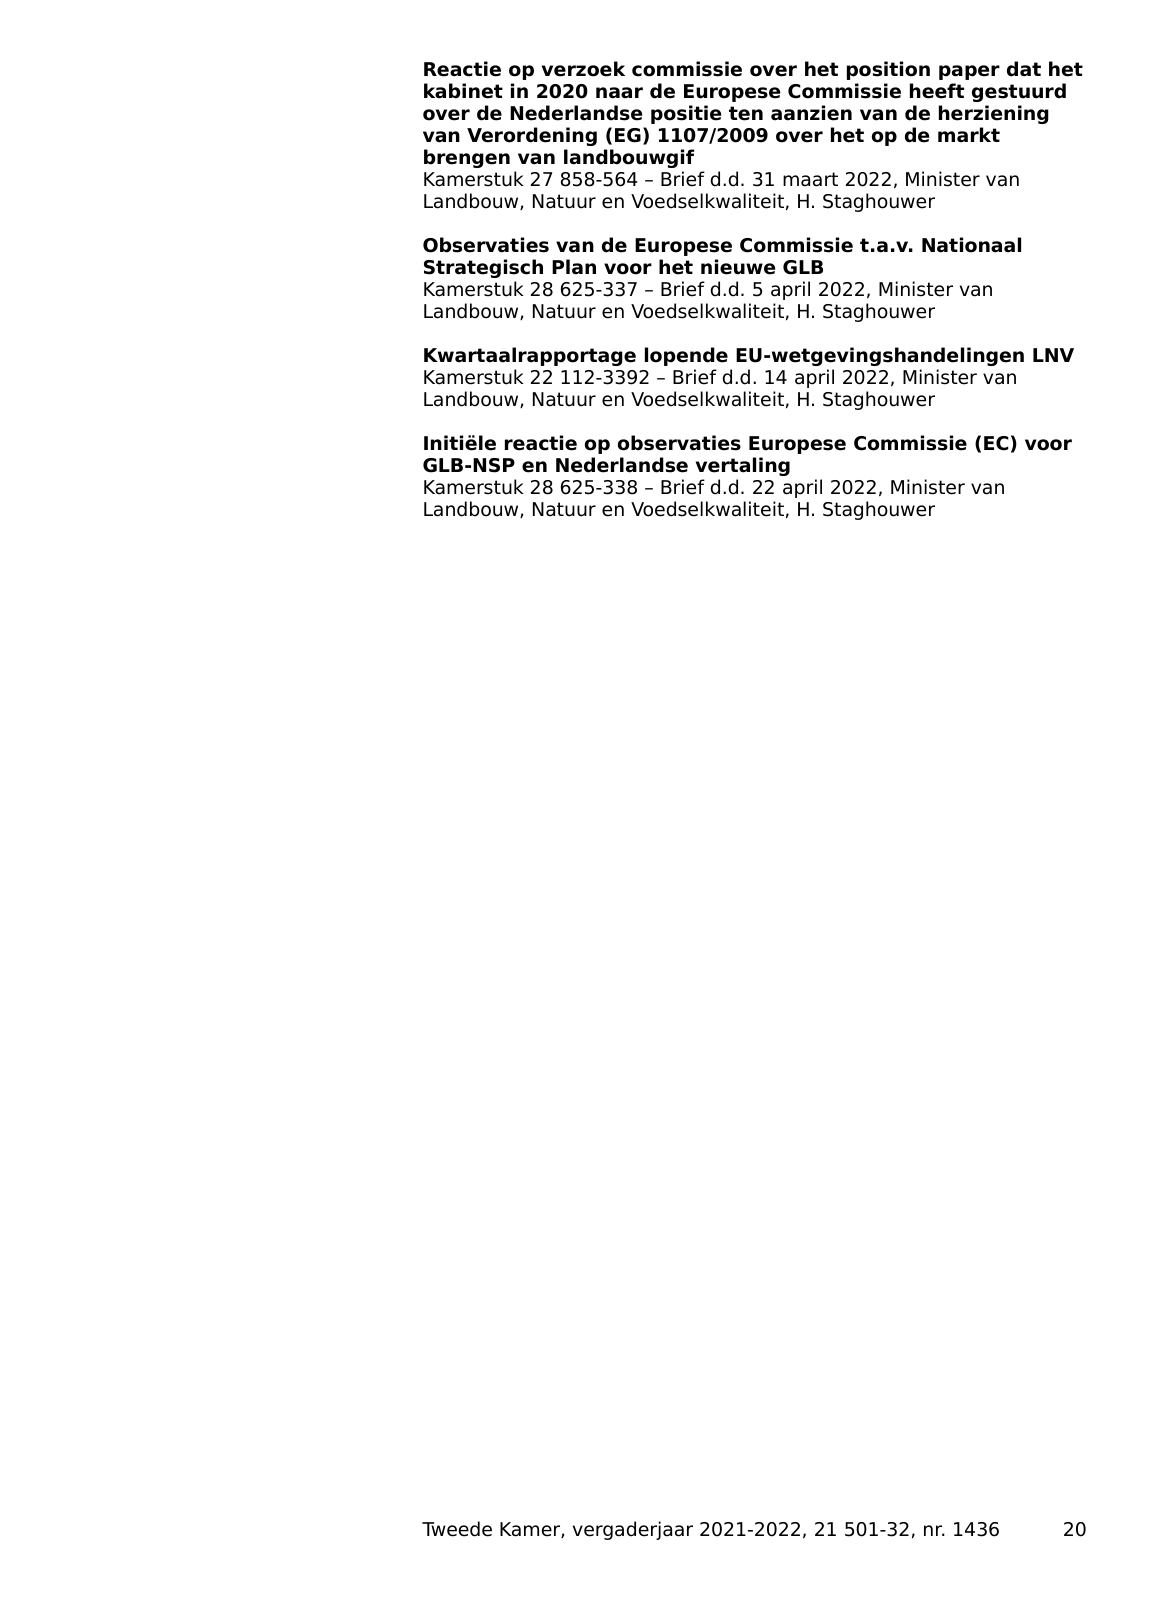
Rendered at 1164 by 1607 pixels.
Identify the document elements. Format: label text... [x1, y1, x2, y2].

text Kamerstuk 28 625-338 – Brief d.d. 22 april 2022, Minister van Landbouw, Natuur en Voedselkwaliteit, H. Staghouwer [422, 477, 1087, 521]
text Kamerstuk 28 625-337 – Brief d.d. 5 april 2022, Minister van Landbouw, Natuur en Voedselkwaliteit, H. Staghouwer [422, 279, 1087, 323]
text Kamerstuk 27 858-564 – Brief d.d. 31 maart 2022, Minister van Landbouw, Natuur en Voedselkwaliteit, H. Staghouwer [422, 169, 1087, 213]
text Initiële reactie op observaties Europese Commissie (EC) voor GLB-NSP en Nederlandse vertaling [422, 433, 1087, 477]
text Reactie op verzoek commissie over het position paper dat het kabinet in 2020 naar de Europese Commissie heeft gestuurd over de Nederlandse positie ten aanzien van de herziening van Verordening (EG) 1107/2009 over het op de markt brengen van landbouwgif [422, 59, 1087, 169]
text Kwartaalrapportage lopende EU-wetgevingshandelingen LNV [422, 345, 1087, 367]
text Observaties van de Europese Commissie t.a.v. Nationaal Strategisch Plan voor het nieuwe GLB [422, 235, 1087, 279]
text Kamerstuk 22 112-3392 – Brief d.d. 14 april 2022, Minister van Landbouw, Natuur en Voedselkwaliteit, H. Staghouwer [422, 367, 1087, 411]
